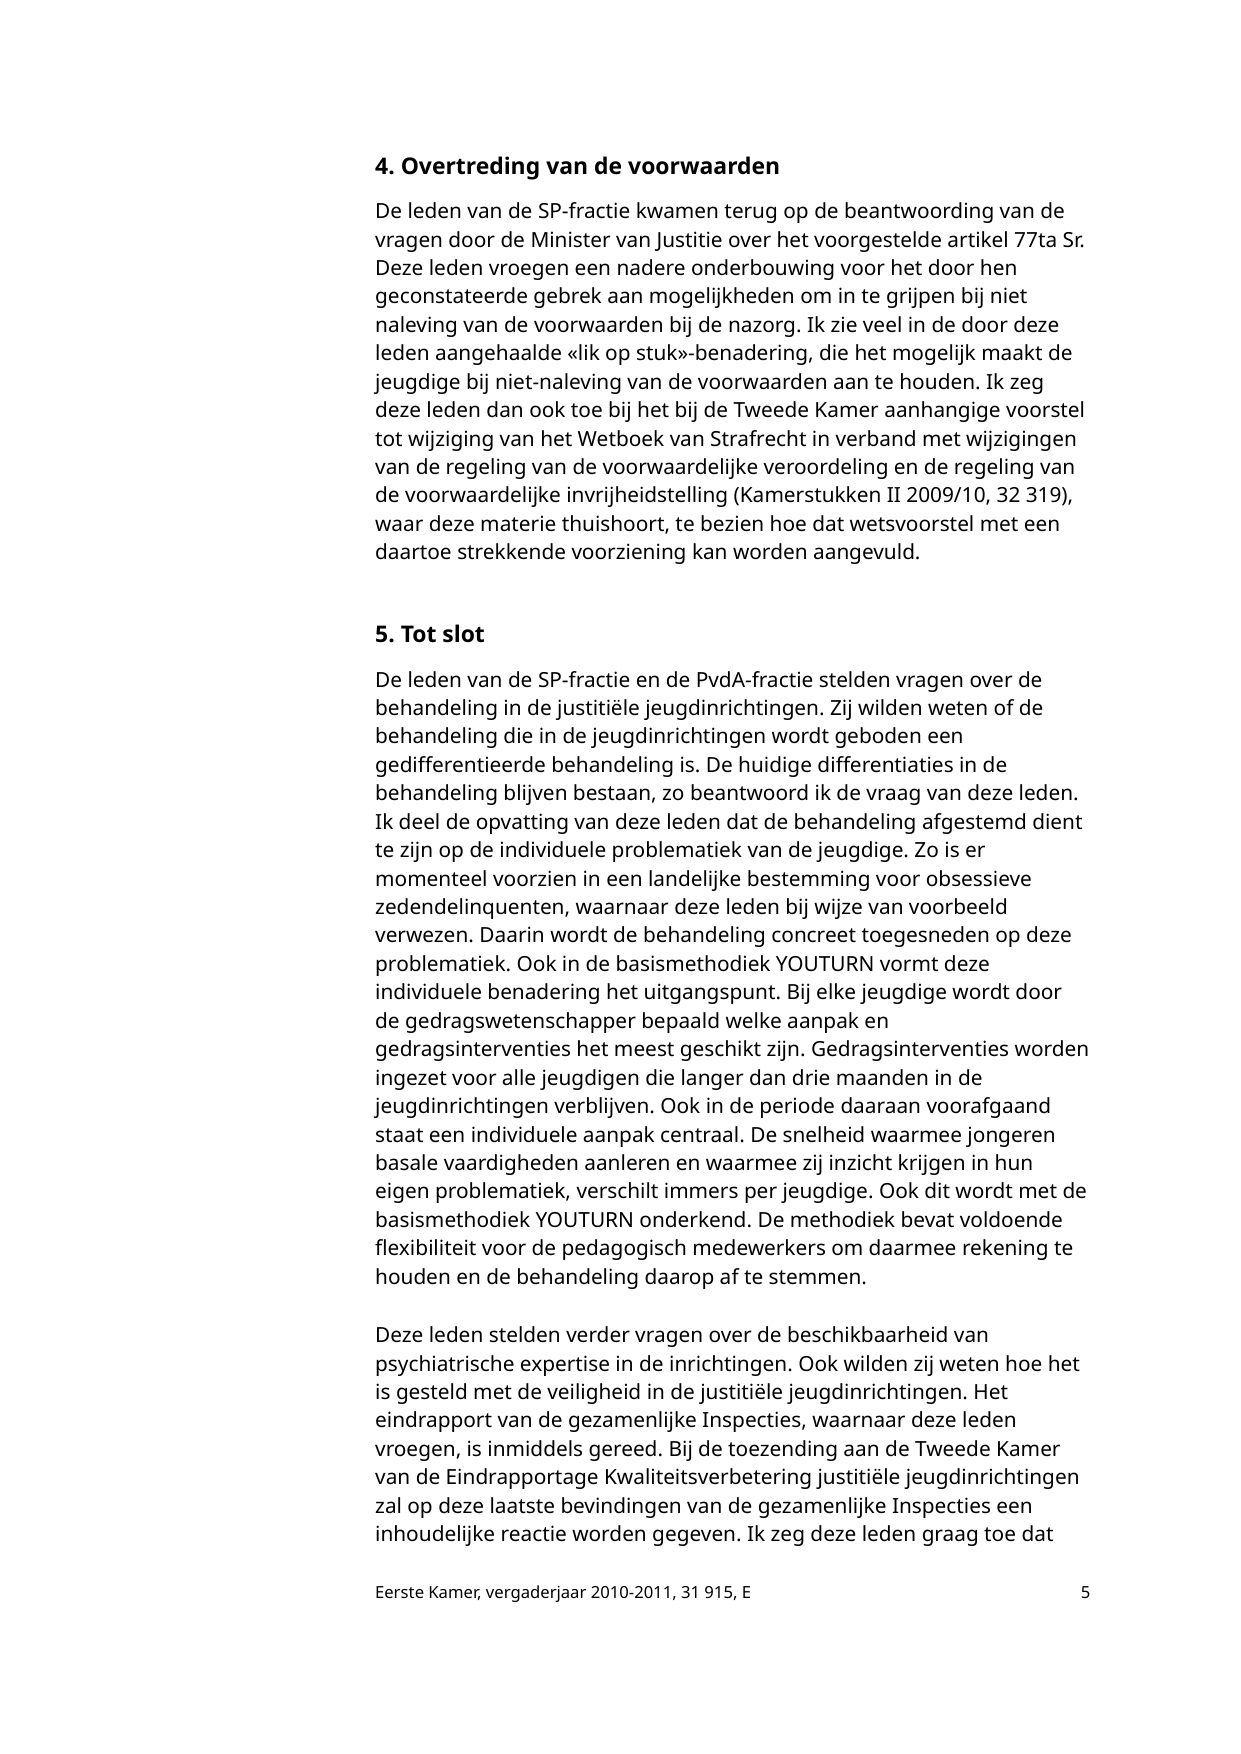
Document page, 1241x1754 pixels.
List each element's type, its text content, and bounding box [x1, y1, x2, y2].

subtitle 5. Tot slot [375, 618, 1090, 650]
subtitle 4. Overtreding van de voorwaarden [375, 150, 1090, 181]
text Deze leden stelden verder vragen over de beschikbaarheid van psychiatrische expertise in de inrichtingen. Ook wilden zij weten hoe het is gesteld met de veiligheid in de justitiële jeugdinrichtingen. Het eindrapport van de gezamenlijke Inspecties, waarnaar deze leden vroegen, is inmiddels gereed. Bij de toezending aan de Tweede Kamer van de Eindrapportage Kwaliteitsverbetering justitiële jeugdinrichtingen zal op deze laatste bevindingen van de gezamenlijke Inspecties een inhoudelijke reactie worden gegeven. Ik zeg deze leden graag toe dat [375, 1320, 1090, 1548]
text De leden van de SP-fractie en de PvdA-fractie stelden vragen over de behandeling in de justitiële jeugdinrichtingen. Zij wilden weten of de behandeling die in de jeugdinrichtingen wordt geboden een gedifferentieerde behandeling is. De huidige differentiaties in de behandeling blijven bestaan, zo beantwoord ik de vraag van deze leden. Ik deel de opvatting van deze leden dat de behandeling afgestemd dient te zijn op de individuele problematiek van de jeugdige. Zo is er momenteel voorzien in een landelijke bestemming voor obsessieve zedendelinquenten, waarnaar deze leden bij wijze van voorbeeld verwezen. Daarin wordt de behandeling concreet toegesneden op deze problematiek. Ook in de basismethodiek YOUTURN vormt deze individuele benadering het uitgangspunt. Bij elke jeugdige wordt door de gedragswetenschapper bepaald welke aanpak en gedragsinterventies het meest geschikt zijn. Gedragsinterventies worden ingezet voor alle jeugdigen die langer dan drie maanden in de jeugdinrichtingen verblijven. Ook in de periode daaraan voorafgaand staat een individuele aanpak centraal. De snelheid waarmee jongeren basale vaardigheden aanleren en waarmee zij inzicht krijgen in hun eigen problematiek, verschilt immers per jeugdige. Ook dit wordt met de basismethodiek YOUTURN onderkend. De methodiek bevat voldoende flexibiliteit voor de pedagogisch medewerkers om daarmee rekening te houden en de behandeling daarop af te stemmen. [375, 665, 1090, 1290]
text De leden van de SP-fractie kwamen terug op de beantwoording van de vragen door de Minister van Justitie over het voorgestelde artikel 77ta Sr. Deze leden vroegen een nadere onderbouwing voor het door hen geconstateerde gebrek aan mogelijkheden om in te grijpen bij niet naleving van de voorwaarden bij de nazorg. Ik zie veel in de door deze leden aangehaalde «lik op stuk»-benadering, die het mogelijk maakt de jeugdige bij niet-naleving van de voorwaarden aan te houden. Ik zeg deze leden dan ook toe bij het bij de Tweede Kamer aanhangige voorstel tot wijziging van het Wetboek van Strafrecht in verband met wijzigingen van de regeling van de voorwaardelijke veroordeling en de regeling van de voorwaardelijke invrijheidstelling (Kamerstukken II 2009/10, 32 319), waar deze materie thuishoort, te bezien hoe dat wetsvoorstel met een daartoe strekkende voorziening kan worden aangevuld. [375, 196, 1090, 566]
